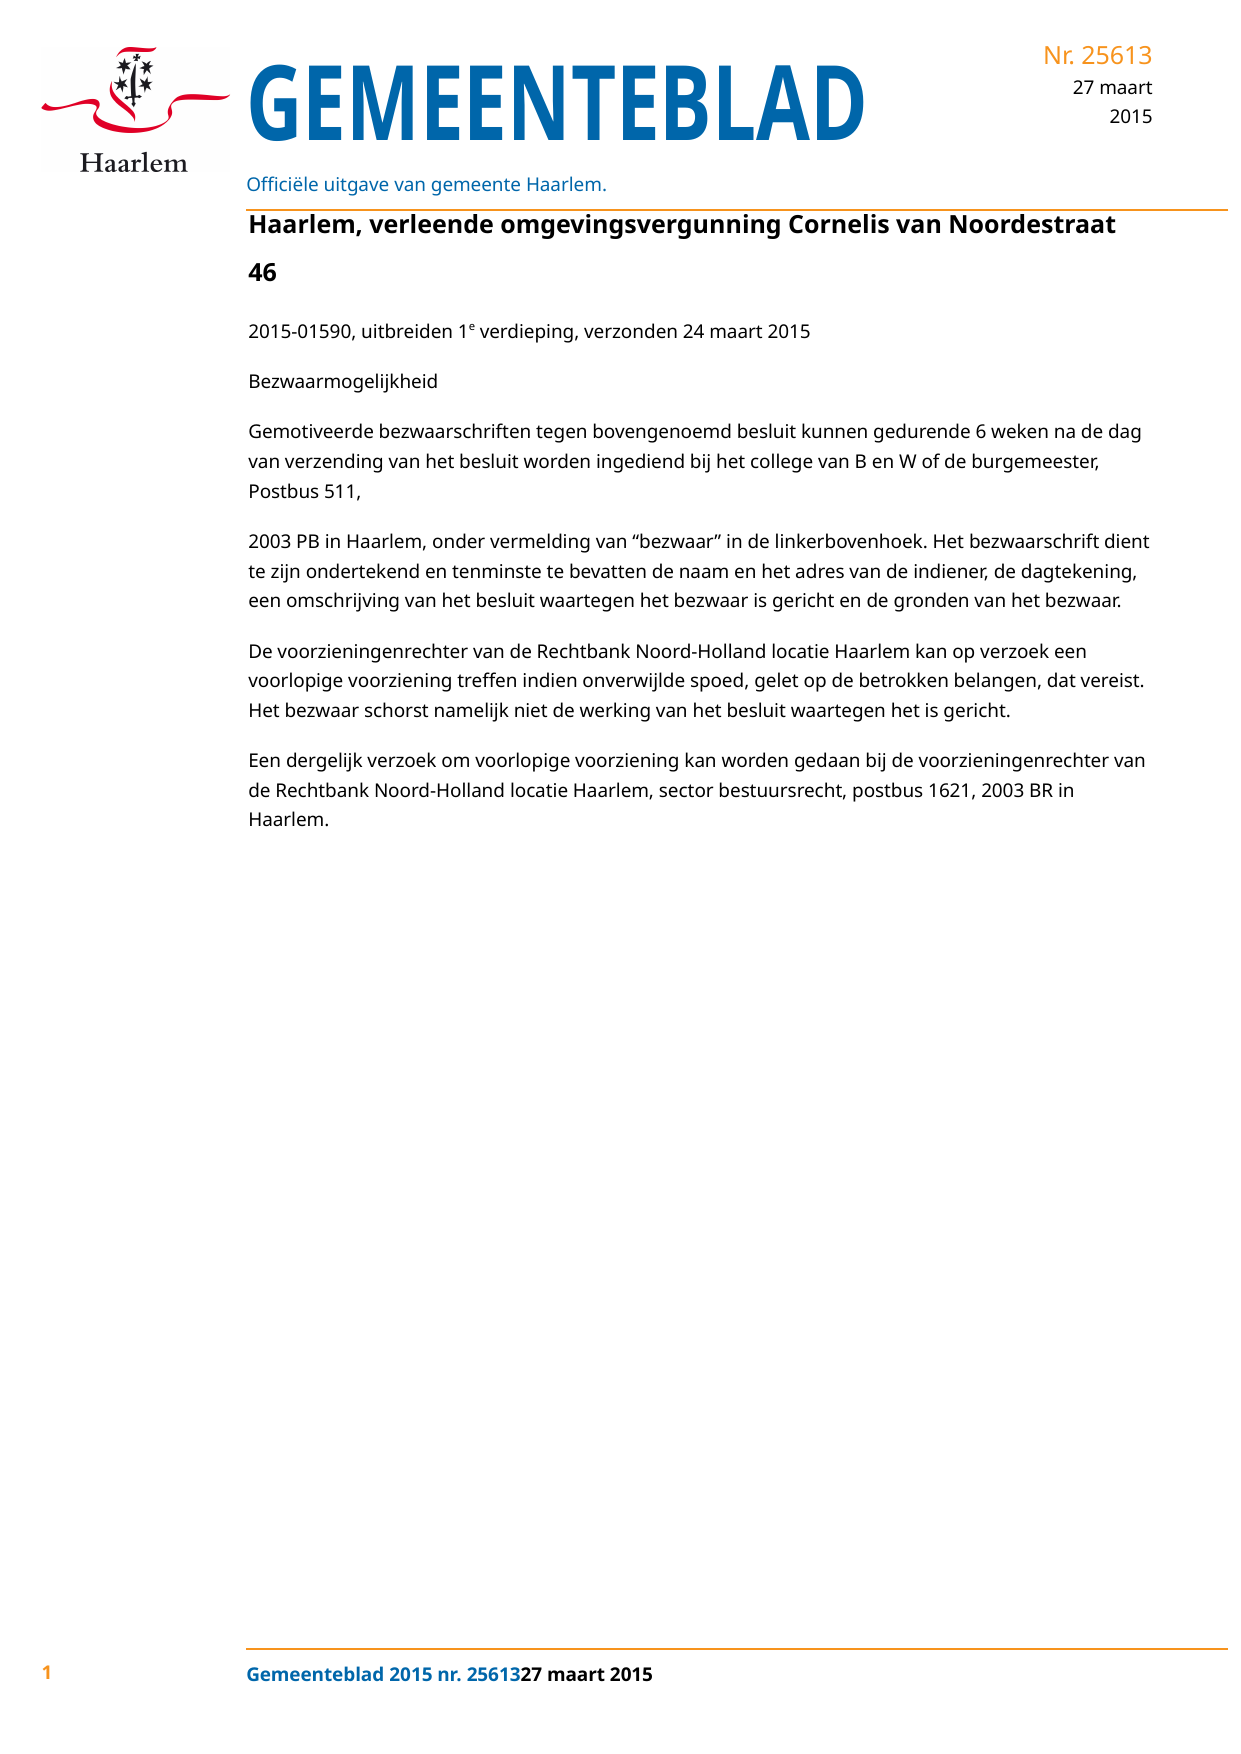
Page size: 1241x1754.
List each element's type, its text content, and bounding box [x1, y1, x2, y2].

text De voorzieningenrechter van de Rechtbank Noord-Holland locatie Haarlem kan op verzoek een voorlopige voorziening treffen indien onverwijlde spoed, gelet op de betrokken belangen, dat vereist. Het bezwaar schorst namelijk niet de werking van het besluit waartegen het is gericht. [248, 638, 1152, 723]
text Haarlem, verleende omgevingsvergunning Cornelis van Noordestraat 46 [248, 211, 1152, 288]
text Een dergelijk verzoek om voorlopige voorziening kan worden gedaan bij de voorzieningenrechter van de Rechtbank Noord-Holland locatie Haarlem, sector bestuursrecht, postbus 1621, 2003 BR in Haarlem. [248, 747, 1152, 832]
text Gemotiveerde bezwaarschriften tegen bovengenoemd besluit kunnen gedurende 6 weken na de dag van verzending van het besluit worden ingediend bij het college van B en W of de burgemeester, Postbus 511, [248, 419, 1152, 504]
text 2015-01590, uitbreiden 1e verdieping, verzonden 24 maart 2015 [248, 318, 1152, 344]
picture [41, 47, 231, 172]
text 2003 PB in Haarlem, onder vermelding van “bezwaar” in de linkerbovenhoek. Het bezwaarschrift dient te zijn ondertekend en tenminste te bevatten de naam en het adres van de indiener, de dagtekening, een omschrijving van het besluit waartegen het bezwaar is gericht en de gronden van het bezwaar. [248, 528, 1152, 613]
text Bezwaarmogelijkheid [248, 368, 1152, 394]
